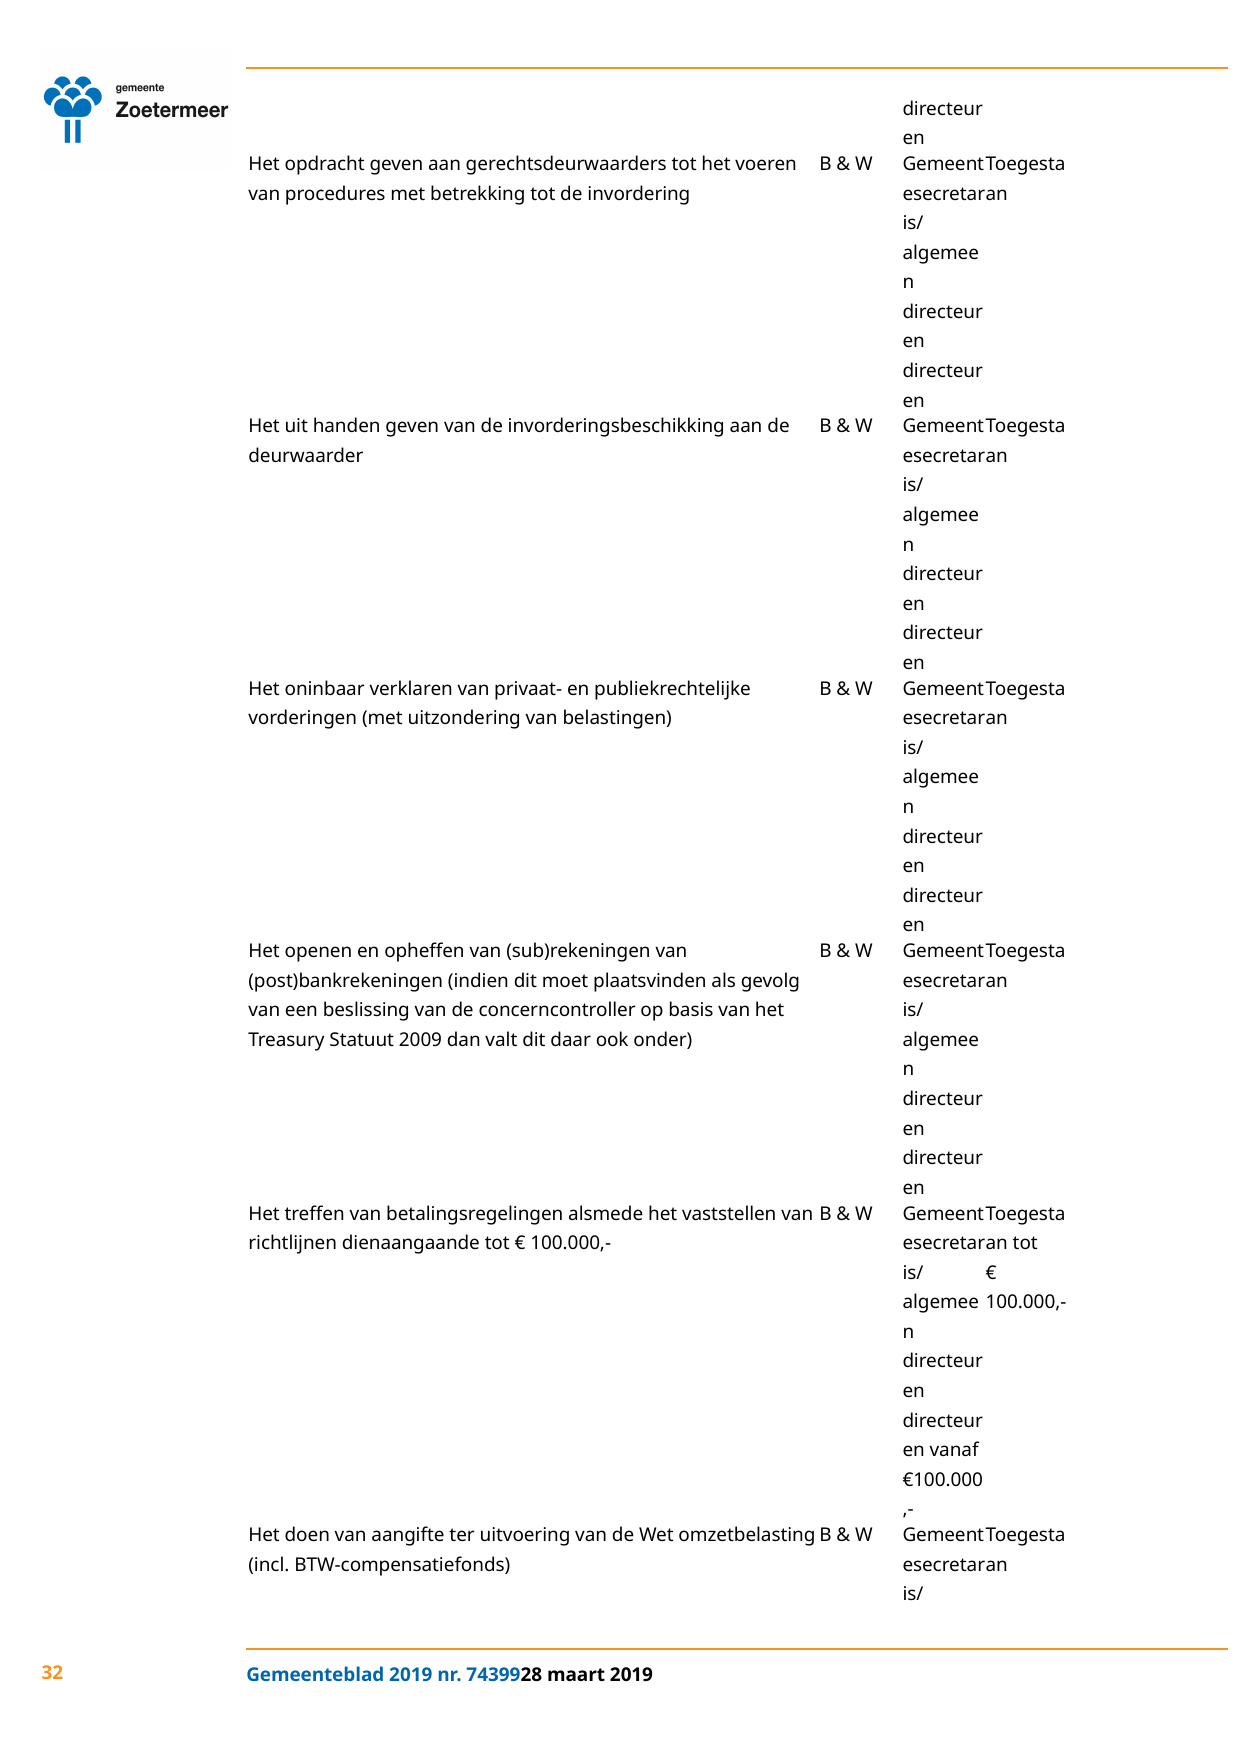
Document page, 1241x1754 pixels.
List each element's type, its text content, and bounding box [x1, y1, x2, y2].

table_cell Het uit handen geven van de invorderingsbeschikking aan de deurwaarder [248, 413, 819, 675]
table_cell B & W [819, 1200, 902, 1521]
table_cell Gemeentesecretaris/ algemeen directeur en directeuren vanaf €100.000,- [902, 1200, 985, 1521]
table_cell [819, 95, 902, 150]
table_cell Gemeentesecretaris/ [902, 1521, 985, 1606]
table_cell Gemeentesecretaris/ algemeen directeur en directeuren [902, 937, 985, 1200]
table_cell Het oninbaar verklaren van privaat- en publiekrechtelijke vorderingen (met uitzondering van belastingen) [248, 675, 819, 937]
table_cell Gemeentesecretaris/ algemeen directeur en directeuren [902, 675, 985, 937]
table_cell Het opdracht geven aan gerechtsdeurwaarders tot het voeren van procedures met betrekking tot de invordering [248, 150, 819, 412]
table_cell Het treffen van betalingsregelingen alsmede het vaststellen van richtlijnen dienaangaande tot € 100.000,- [248, 1200, 819, 1521]
table_cell Toegestaan [985, 413, 1068, 675]
table_cell B & W [819, 413, 902, 675]
table_cell [985, 95, 1068, 150]
table_cell B & W [819, 675, 902, 937]
table_cell B & W [819, 150, 902, 412]
table_cell Toegestaan [985, 150, 1068, 412]
table_cell [248, 95, 819, 150]
table_cell Het openen en opheffen van (sub)rekeningen van (post)bankrekeningen (indien dit moet plaatsvinden als gevolg van een beslissing van de concerncontroller op basis van het Treasury Statuut 2009 dan valt dit daar ook onder) [248, 937, 819, 1200]
table_cell B & W [819, 1521, 902, 1606]
table_cell Het doen van aangifte ter uitvoering van de Wet omzetbelasting (incl. BTW-compensatiefonds) [248, 1521, 819, 1606]
table_cell B & W [819, 937, 902, 1200]
table_cell Gemeentesecretaris/ algemeen directeur en directeuren [902, 413, 985, 675]
table_cell Gemeentesecretaris/ algemeen directeur en directeuren [902, 150, 985, 412]
table_cell Toegestaan [985, 675, 1068, 937]
table_cell Toegestaan tot € 100.000,- [985, 1200, 1068, 1521]
picture [41, 47, 231, 172]
table_cell Toegestaan [985, 937, 1068, 1200]
table_cell directeuren [902, 95, 985, 150]
table_cell Toegestaan [985, 1521, 1068, 1606]
